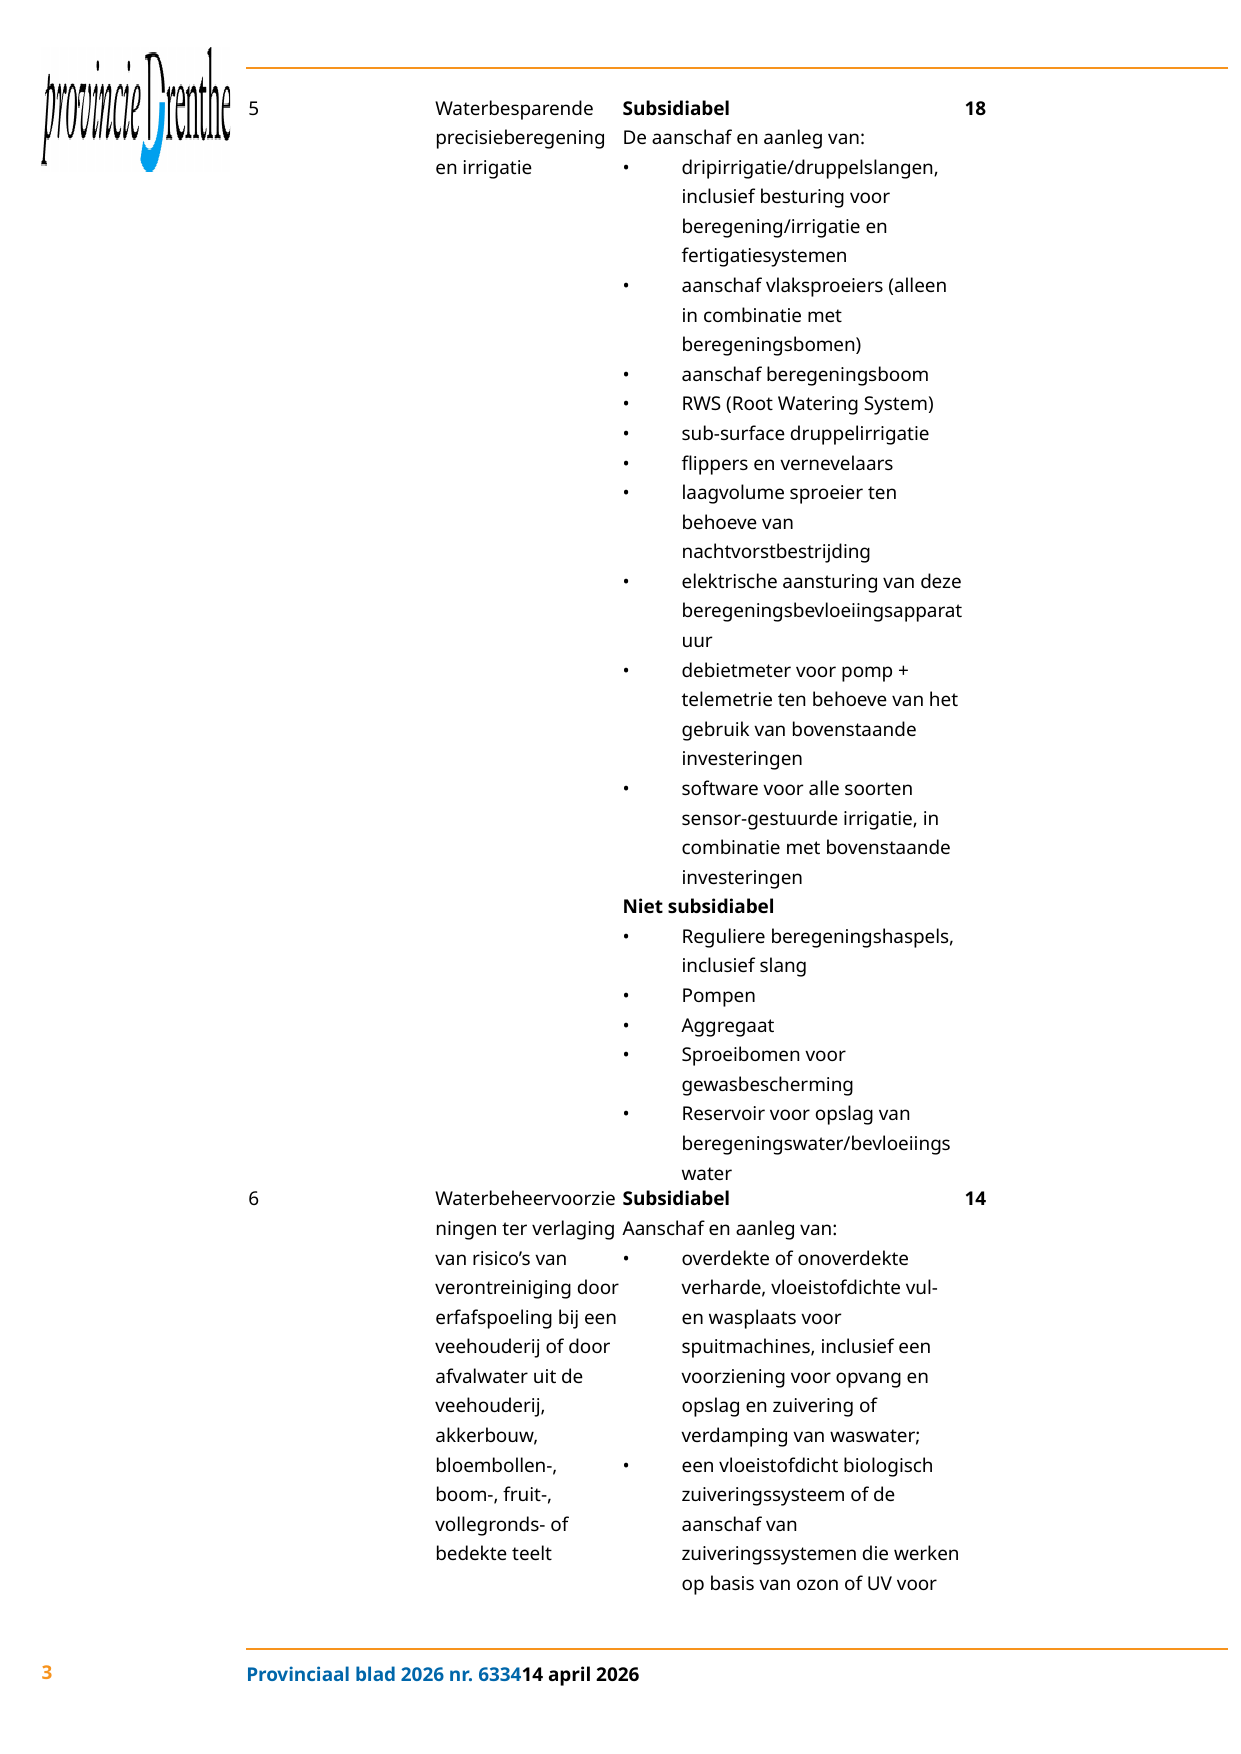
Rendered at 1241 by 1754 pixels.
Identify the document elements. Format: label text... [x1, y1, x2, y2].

table_cell Waterbeheervoorzieningen ter verlaging van risico’s van verontreiniging door erfafspoeling bij een veehouderij of door afvalwater uit de veehouderij, akkerbouw, bloembollen-, boom-, fruit-, vollegronds- of bedekte teelt [435, 1186, 622, 1596]
table_cell Subsidiabel Aanschaf en aanleg van: overdekte of onoverdekte verharde, vloeistofdichte vul- en wasplaats voor spuitmachines, inclusief een voorziening voor opvang en opslag en zuivering of verdamping van waswater; een vloeistofdicht biologisch zuiveringssysteem of de aanschaf van zuiveringssystemen die werken op basis van ozon of UV voor [623, 1186, 964, 1596]
table_cell 18 [964, 95, 1152, 1186]
table_cell 5 [248, 95, 435, 1186]
table_cell 6 [248, 1186, 435, 1596]
table_cell Waterbesparende precisieberegening en irrigatie [435, 95, 622, 1186]
picture [41, 47, 231, 172]
table_cell 14 [964, 1186, 1152, 1596]
table_cell Subsidiabel De aanschaf en aanleg van: dripirrigatie/druppelslangen, inclusief besturing voor beregening/irrigatie en fertigatiesystemen aanschaf vlaksproeiers (alleen in combinatie met beregeningsbomen) aanschaf beregeningsboom RWS (Root Watering System) sub-surface druppelirrigatie flippers en vernevelaars laagvolume sproeier ten behoeve van nachtvorstbestrijding elektrische aansturing van deze beregeningsbevloeiingsapparatuur debietmeter voor pomp + telemetrie ten behoeve van het gebruik van bovenstaande investeringen software voor alle soorten sensor-gestuurde irrigatie, in combinatie met bovenstaande investeringen Niet subsidiabel Reguliere beregeningshaspels, inclusief slang Pompen Aggregaat Sproeibomen voor gewasbescherming Reservoir voor opslag van beregeningswater/bevloeiingswater [623, 95, 964, 1186]
